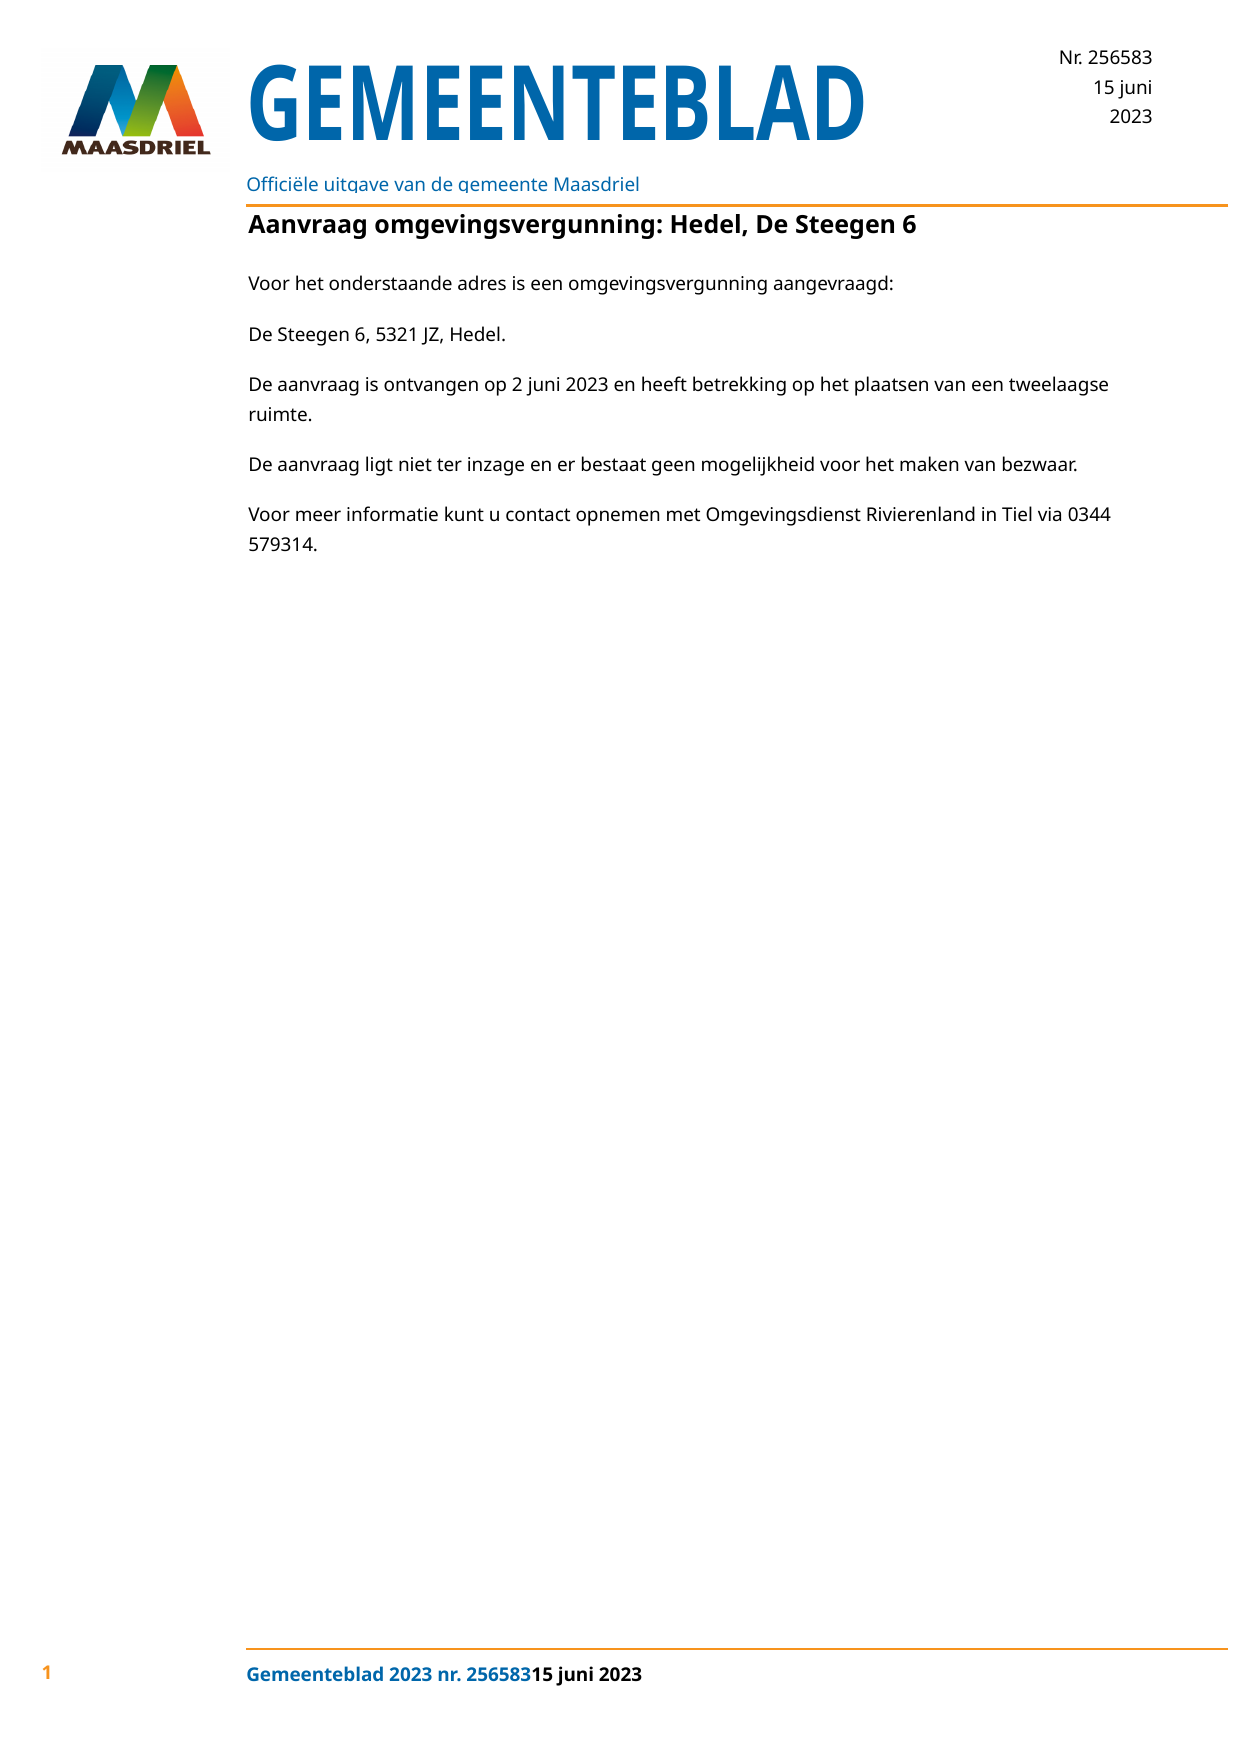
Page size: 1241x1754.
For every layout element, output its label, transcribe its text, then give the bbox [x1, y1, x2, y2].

text Aanvraag omgevingsvergunning: Hedel, De Steegen 6 [248, 207, 1152, 241]
text De aanvraag is ontvangen op 2 juni 2023 en heeft betrekking op het plaatsen van een tweelaagse ruimte. [248, 371, 1152, 426]
text De aanvraag ligt niet ter inzage en er bestaat geen mogelijkheid voor het maken van bezwaar. [248, 451, 1152, 477]
picture [41, 47, 231, 172]
text De Steegen 6, 5321 JZ, Hedel. [248, 321, 1152, 346]
text Voor meer informatie kunt u contact opnemen met Omgevingsdienst Rivierenland in Tiel via 0344 579314. [248, 502, 1152, 557]
text Voor het onderstaande adres is een omgevingsvergunning aangevraagd: [248, 270, 1152, 296]
